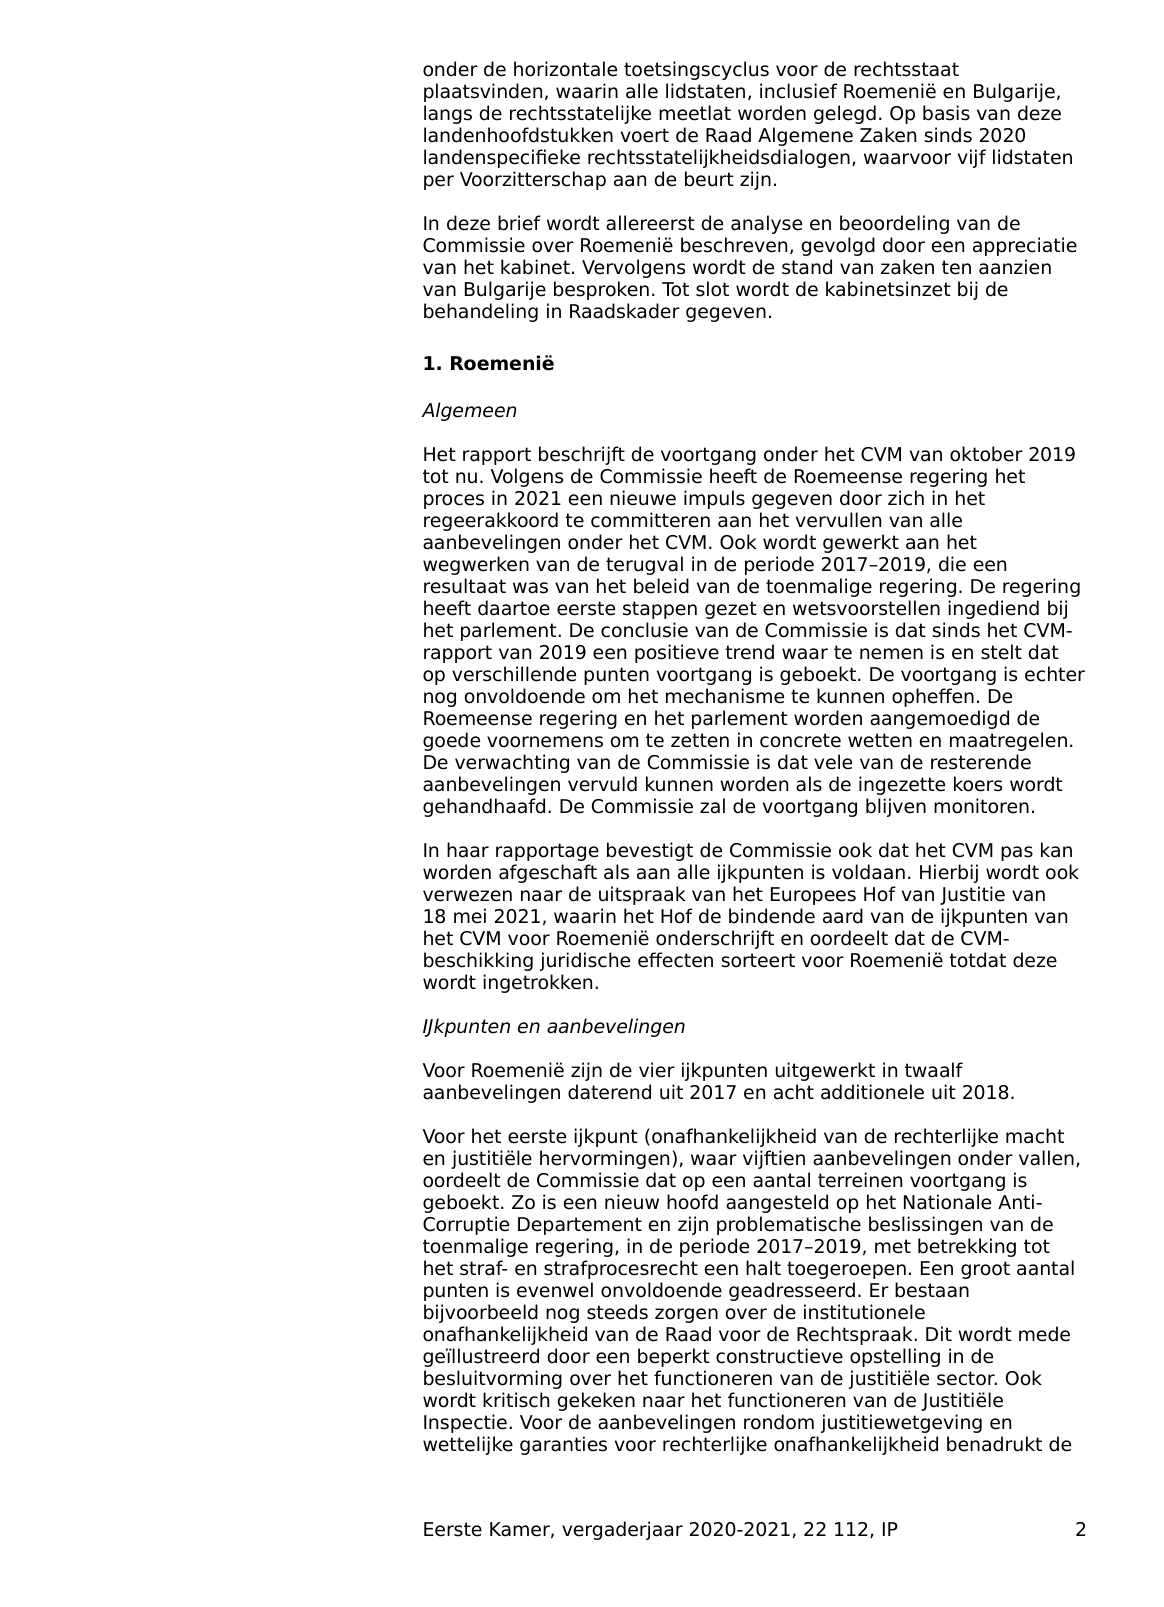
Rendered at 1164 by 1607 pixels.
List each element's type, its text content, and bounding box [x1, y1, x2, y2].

text In haar rapportage bevestigt de Commissie ook dat het CVM pas kan worden afgeschaft als aan alle ijkpunten is voldaan. Hierbij wordt ook verwezen naar de uitspraak van het Europees Hof van Justitie van 18 mei 2021, waarin het Hof de bindende aard van de ijkpunten van het CVM voor Roemenië onderschrijft en oordeelt dat de CVM-beschikking juridische effecten sorteert voor Roemenië totdat deze wordt ingetrokken. [422, 840, 1087, 994]
text In deze brief wordt allereerst de analyse en beoordeling van de Commissie over Roemenië beschreven, gevolgd door een appreciatie van het kabinet. Vervolgens wordt de stand van zaken ten aanzien van Bulgarije besproken. Tot slot wordt de kabinetsinzet bij de behandeling in Raadskader gegeven. [422, 213, 1087, 323]
text onder de horizontale toetsingscyclus voor de rechtsstaat plaatsvinden, waarin alle lidstaten, inclusief Roemenië en Bulgarije, langs de rechtsstatelijke meetlat worden gelegd. Op basis van deze landenhoofdstukken voert de Raad Algemene Zaken sinds 2020 landenspecifieke rechtsstatelijkheidsdialogen, waarvoor vijf lidstaten per Voorzitterschap aan de beurt zijn. [422, 59, 1087, 191]
subtitle 1. Roemenië [422, 353, 1087, 375]
subtitle IJkpunten en aanbevelingen [422, 1016, 1087, 1038]
text Voor Roemenië zijn de vier ijkpunten uitgewerkt in twaalf aanbevelingen daterend uit 2017 en acht additionele uit 2018. [422, 1060, 1087, 1104]
subtitle Algemeen [422, 400, 1087, 422]
text Voor het eerste ijkpunt (onafhankelijkheid van de rechterlijke macht en justitiële hervormingen), waar vijftien aanbevelingen onder vallen, oordeelt de Commissie dat op een aantal terreinen voortgang is geboekt. Zo is een nieuw hoofd aangesteld op het Nationale Anti-Corruptie Departement en zijn problematische beslissingen van de toenmalige regering, in de periode 2017–2019, met betrekking tot het straf- en strafprocesrecht een halt toegeroepen. Een groot aantal punten is evenwel onvoldoende geadresseerd. Er bestaan bijvoorbeeld nog steeds zorgen over de institutionele onafhankelijkheid van de Raad voor de Rechtspraak. Dit wordt mede geïllustreerd door een beperkt constructieve opstelling in de besluitvorming over het functioneren van de justitiële sector. Ook wordt kritisch gekeken naar het functioneren van de Justitiële Inspectie. Voor de aanbevelingen rondom justitiewetgeving en wettelijke garanties voor rechterlijke onafhankelijkheid benadrukt de [422, 1126, 1087, 1456]
text Het rapport beschrijft de voortgang onder het CVM van oktober 2019 tot nu. Volgens de Commissie heeft de Roemeense regering het proces in 2021 een nieuwe impuls gegeven door zich in het regeerakkoord te committeren aan het vervullen van alle aanbevelingen onder het CVM. Ook wordt gewerkt aan het wegwerken van de terugval in de periode 2017–2019, die een resultaat was van het beleid van de toenmalige regering. De regering heeft daartoe eerste stappen gezet en wetsvoorstellen ingediend bij het parlement. De conclusie van de Commissie is dat sinds het CVM-rapport van 2019 een positieve trend waar te nemen is en stelt dat op verschillende punten voortgang is geboekt. De voortgang is echter nog onvoldoende om het mechanisme te kunnen opheffen. De Roemeense regering en het parlement worden aangemoedigd de goede voornemens om te zetten in concrete wetten en maatregelen. De verwachting van de Commissie is dat vele van de resterende aanbevelingen vervuld kunnen worden als de ingezette koers wordt gehandhaafd. De Commissie zal de voortgang blijven monitoren. [422, 444, 1087, 818]
